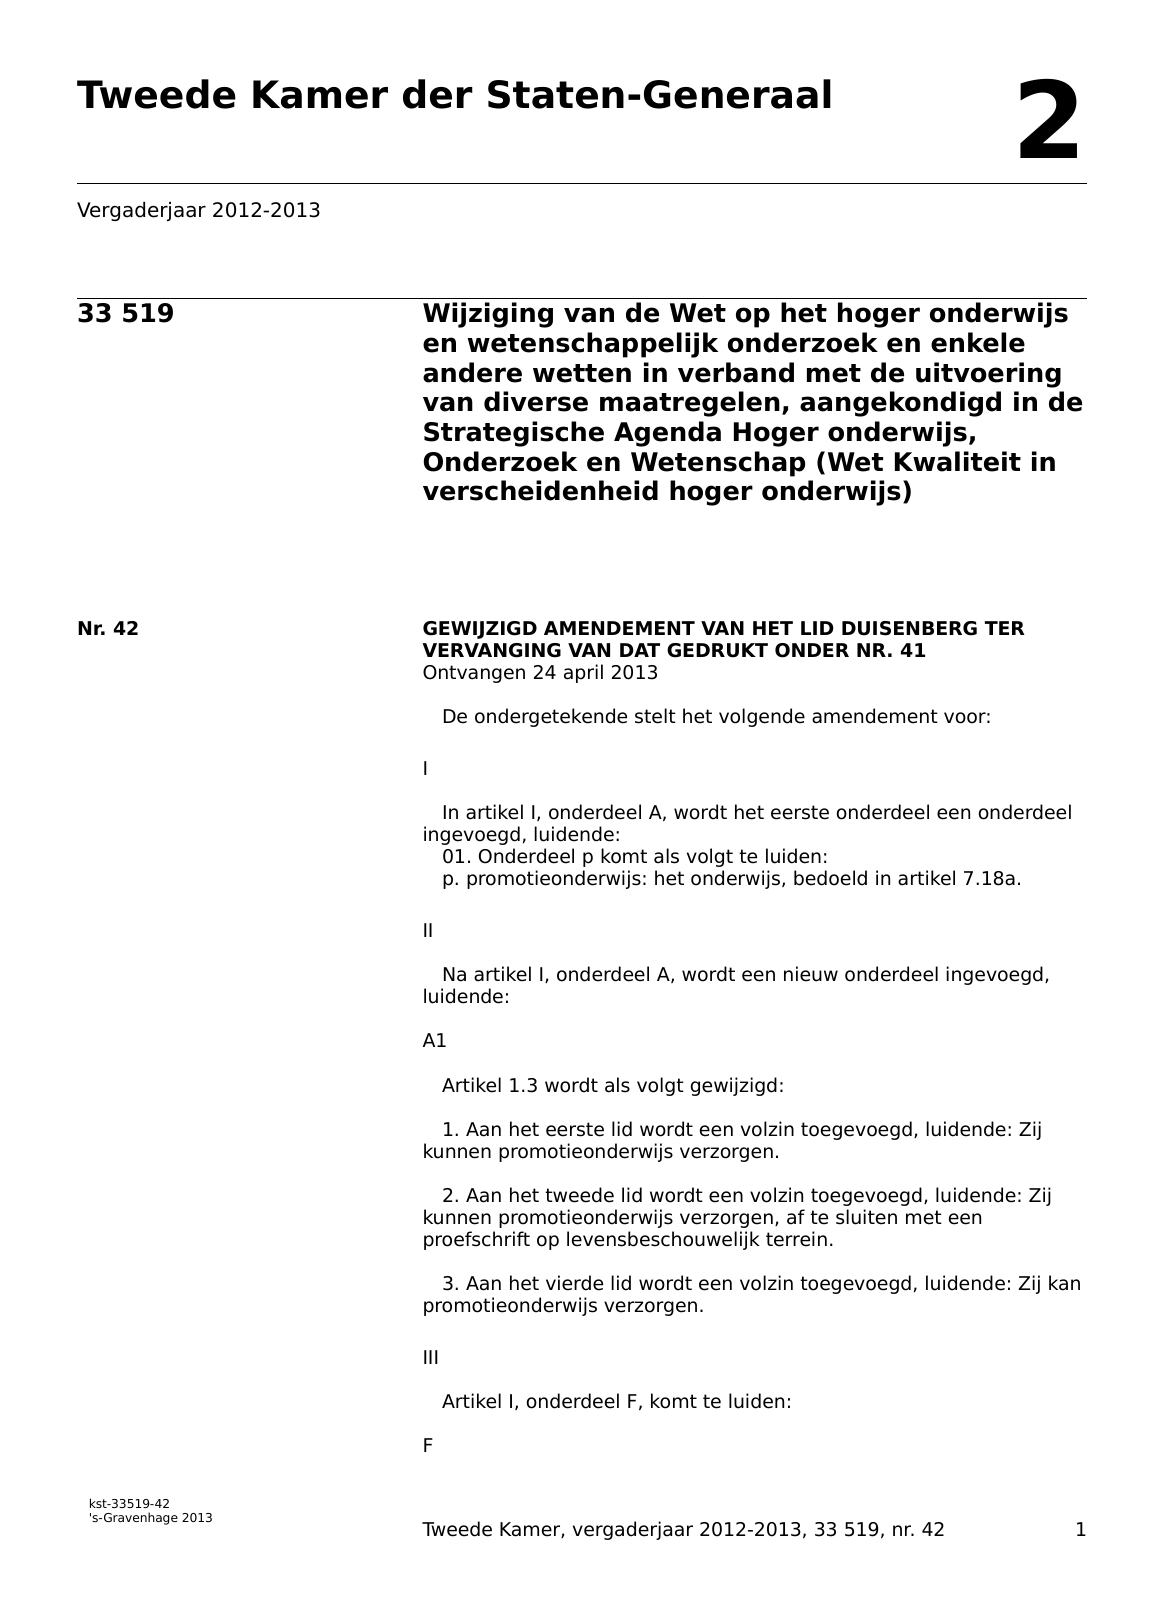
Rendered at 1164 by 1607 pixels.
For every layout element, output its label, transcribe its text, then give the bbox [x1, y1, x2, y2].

table_header 2 [886, 59, 1087, 183]
text A1 [422, 1030, 1087, 1052]
subtitle II [422, 920, 1087, 942]
text kst-33519-42 [88, 1497, 323, 1511]
text Artikel 1.3 wordt als volgt gewijzigd: [422, 1074, 1087, 1096]
text 's-Gravenhage 2013 [88, 1511, 323, 1525]
subtitle Nr. 42 GEWIJZIGD AMENDEMENT VAN HET LID DUISENBERG TER VERVANGING VAN DAT GEDRUKT ONDER NR. 41 [77, 618, 1087, 662]
text 2. Aan het tweede lid wordt een volzin toegevoegd, luidende: Zij kunnen promotieonderwijs verzorgen, af te sluiten met een proefschrift op levensbeschouwelijk terrein. [422, 1185, 1087, 1251]
text Na artikel I, onderdeel A, wordt een nieuw onderdeel ingevoegd, luidende: [422, 964, 1087, 1008]
text Artikel I, onderdeel F, komt te luiden: [422, 1391, 1087, 1413]
text 01. Onderdeel p komt als volgt te luiden: [422, 846, 1087, 868]
subtitle I [422, 758, 1087, 780]
table_header Tweede Kamer der Staten-Generaal [77, 59, 886, 183]
subtitle 33 519 Wijziging van de Wet op het hoger onderwijs en wetenschappelijk onderzoek en enkele andere wetten in verband met de uitvoering van diverse maatregelen, aangekondigd in de Strategische Agenda Hoger onderwijs, Onderzoek en Wetenschap (Wet Kwaliteit in verscheidenheid hoger onderwijs) [77, 299, 1087, 507]
text In artikel I, onderdeel A, wordt het eerste onderdeel een onderdeel ingevoegd, luidende: [422, 802, 1087, 846]
subtitle III [422, 1347, 1087, 1369]
text 1. Aan het eerste lid wordt een volzin toegevoegd, luidende: Zij kunnen promotieonderwijs verzorgen. [422, 1119, 1087, 1163]
text De ondergetekende stelt het volgende amendement voor: [422, 706, 1087, 728]
table_cell Vergaderjaar 2012-2013 [77, 184, 1087, 298]
text F [422, 1435, 1087, 1457]
text p. promotieonderwijs: het onderwijs, bedoeld in artikel 7.18a. [422, 868, 1087, 890]
text Ontvangen 24 april 2013 [422, 662, 1087, 684]
text 3. Aan het vierde lid wordt een volzin toegevoegd, luidende: Zij kan promotieonderwijs verzorgen. [422, 1273, 1087, 1317]
